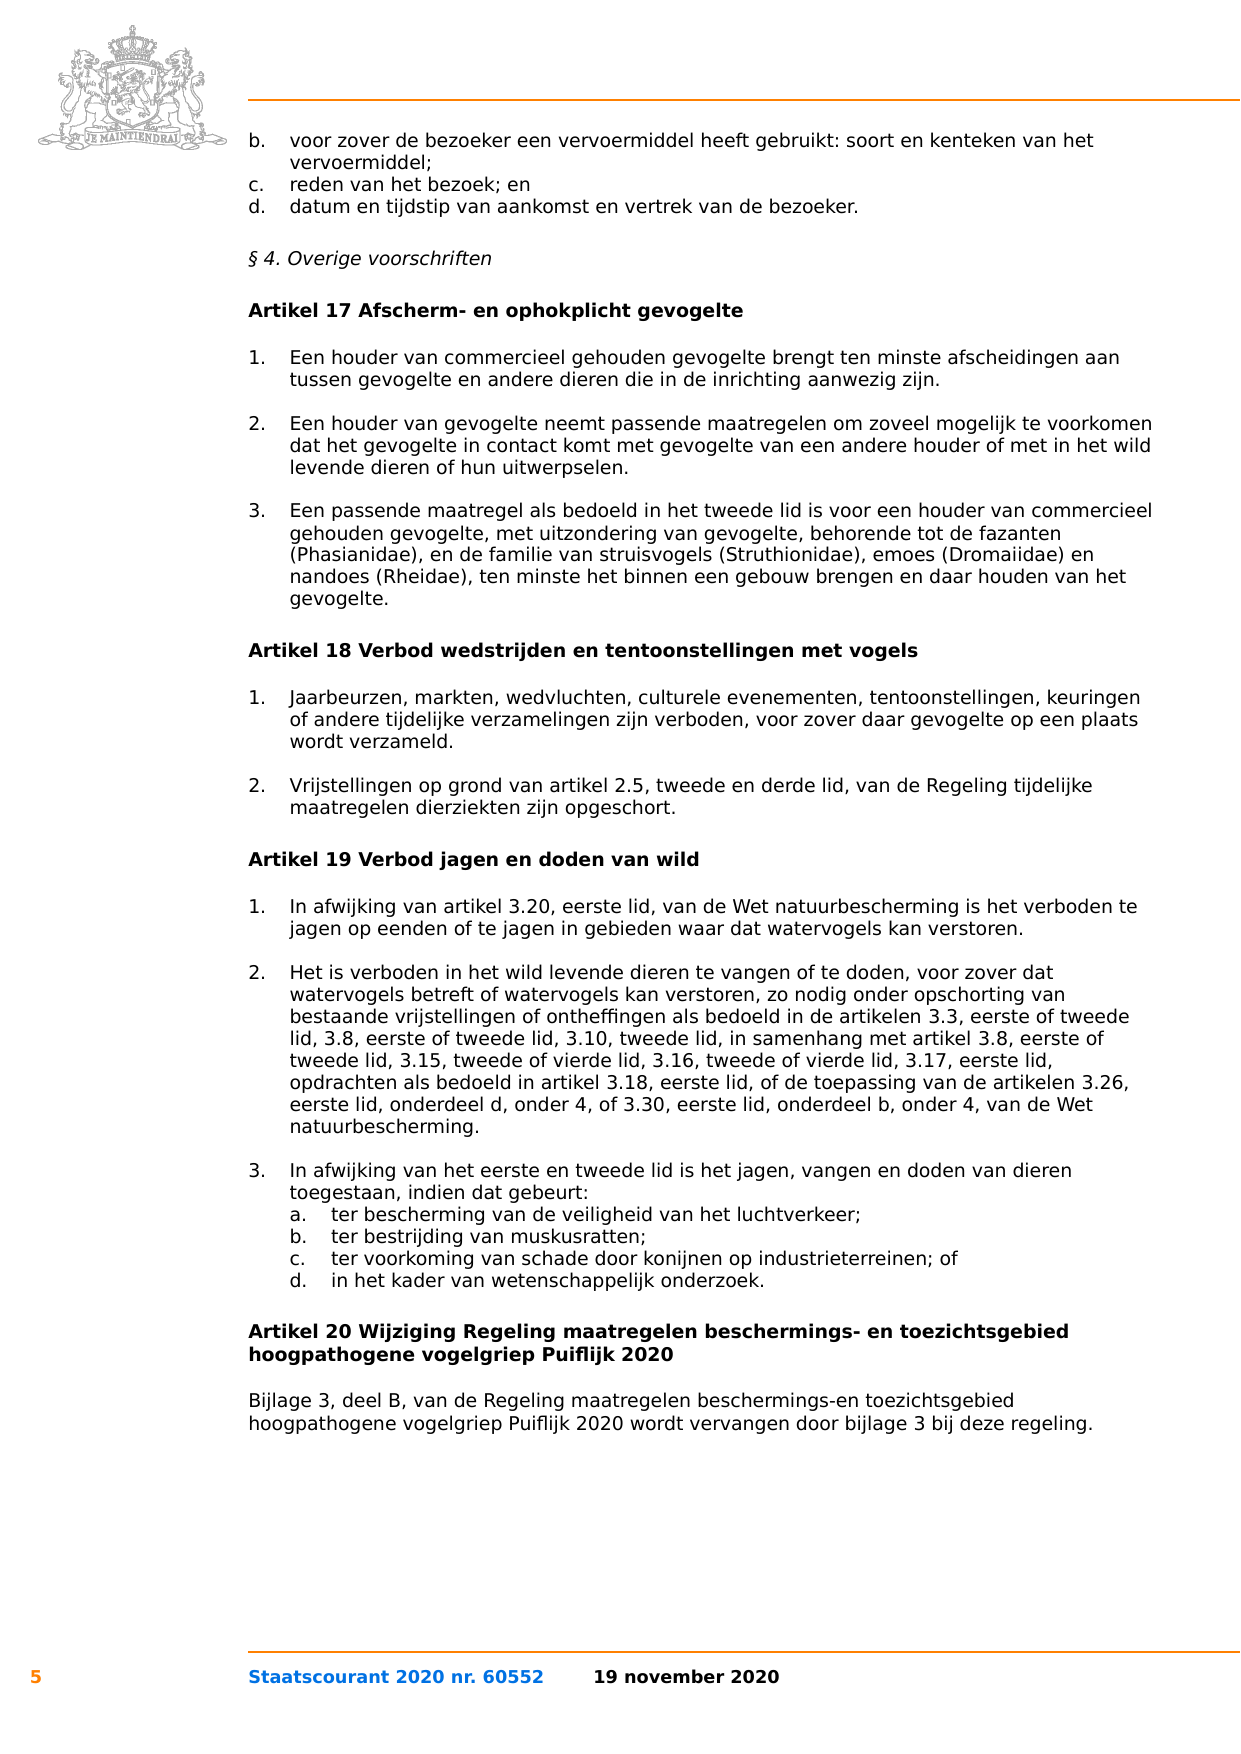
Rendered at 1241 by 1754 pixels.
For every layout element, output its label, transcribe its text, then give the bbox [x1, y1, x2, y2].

subtitle Artikel 20 Wijziging Regeling maatregelen beschermings- en toezichtsgebied hoogpathogene vogelgriep Puiflijk 2020 [248, 1321, 1163, 1365]
picture [38, 25, 227, 150]
text 3. In afwijking van het eerste en tweede lid is het jagen, vangen en doden van dieren toegestaan, indien dat gebeurt: [248, 1159, 1163, 1203]
subtitle Artikel 18 Verbod wedstrijden en tentoonstellingen met vogels [248, 640, 1163, 662]
text 2. Vrijstellingen op grond van artikel 2.5, tweede en derde lid, van de Regeling tijdelijke maatregelen dierziekten zijn opgeschort. [248, 775, 1163, 819]
subtitle Artikel 17 Afscherm- en ophokplicht gevogelte [248, 300, 1163, 322]
text 1. Een houder van commercieel gehouden gevogelte brengt ten minste afscheidingen aan tussen gevogelte en andere dieren die in de inrichting aanwezig zijn. [248, 347, 1163, 391]
text 2. Een houder van gevogelte neemt passende maatregelen om zoveel mogelijk te voorkomen dat het gevogelte in contact komt met gevogelte van een andere houder of met in het wild levende dieren of hun uitwerpselen. [248, 413, 1163, 478]
text 2. Het is verboden in het wild levende dieren te vangen of te doden, voor zover dat watervogels betreft of watervogels kan verstoren, zo nodig onder opschorting van bestaande vrijstellingen of ontheffingen als bedoeld in de artikelen 3.3, eerste of tweede lid, 3.8, eerste of tweede lid, 3.10, tweede lid, in samenhang met artikel 3.8, eerste of tweede lid, 3.15, tweede of vierde lid, 3.16, tweede of vierde lid, 3.17, eerste lid, opdrachten als bedoeld in artikel 3.18, eerste lid, of de toepassing van de artikelen 3.26, eerste lid, onderdeel d, onder 4, of 3.30, eerste lid, onderdeel b, onder 4, van de Wet natuurbescherming. [248, 962, 1163, 1138]
text 3. Een passende maatregel als bedoeld in het tweede lid is voor een houder van commercieel gehouden gevogelte, met uitzondering van gevogelte, behorende tot de fazanten (Phasianidae), en de familie van struisvogels (Struthionidae), emoes (Dromaiidae) en nandoes (Rheidae), ten minste het binnen een gebouw brengen en daar houden van het gevogelte. [248, 500, 1163, 610]
text d. datum en tijdstip van aankomst en vertrek van de bezoeker. [248, 196, 1163, 218]
subtitle § 4. Overige voorschriften [248, 248, 1163, 270]
text 1. In afwijking van artikel 3.20, eerste lid, van de Wet natuurbescherming is het verboden te jagen op eenden of te jagen in gebieden waar dat watervogels kan verstoren. [248, 896, 1163, 940]
text 1. Jaarbeurzen, markten, wedvluchten, culturele evenementen, tentoonstellingen, keuringen of andere tijdelijke verzamelingen zijn verboden, voor zover daar gevogelte op een plaats wordt verzameld. [248, 687, 1163, 753]
subtitle Artikel 19 Verbod jagen en doden van wild [248, 849, 1163, 871]
text a. ter bescherming van de veiligheid van het luchtverkeer; [289, 1203, 1163, 1226]
text b. ter bestrijding van muskusratten; [289, 1226, 1163, 1247]
text Bijlage 3, deel B, van de Regeling maatregelen beschermings-en toezichtsgebied hoogpathogene vogelgriep Puiflijk 2020 wordt vervangen door bijlage 3 bij deze regeling. [248, 1390, 1163, 1434]
text c. reden van het bezoek; en [248, 174, 1163, 196]
text d. in het kader van wetenschappelijk onderzoek. [289, 1269, 1163, 1291]
text b. voor zover de bezoeker een vervoermiddel heeft gebruikt: soort en kenteken van het vervoermiddel; [248, 130, 1163, 174]
text c. ter voorkoming van schade door konijnen op industrieterreinen; of [289, 1247, 1163, 1269]
